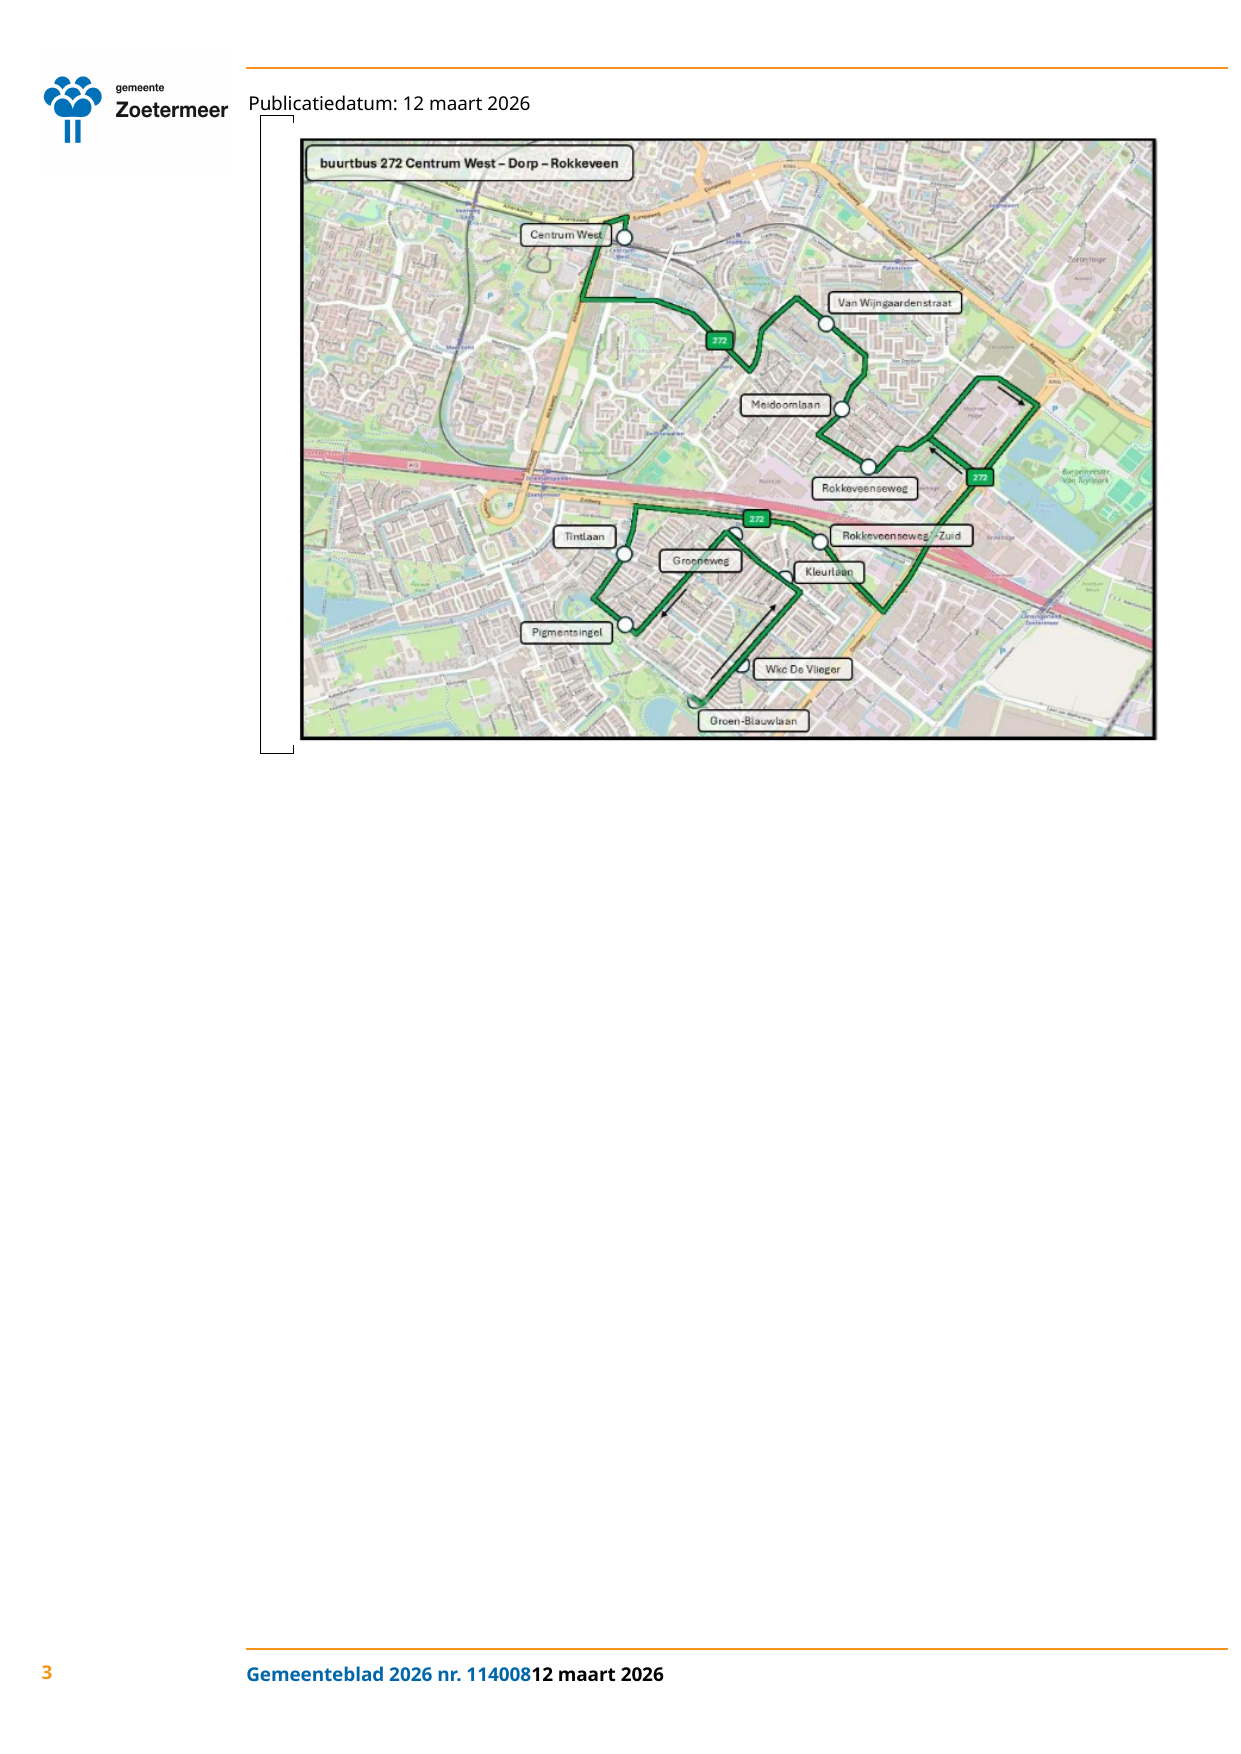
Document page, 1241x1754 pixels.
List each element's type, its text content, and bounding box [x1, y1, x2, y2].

picture [268, 123, 1173, 745]
text Publicatiedatum: 12 maart 2026 [248, 95, 1152, 114]
picture [41, 47, 231, 172]
